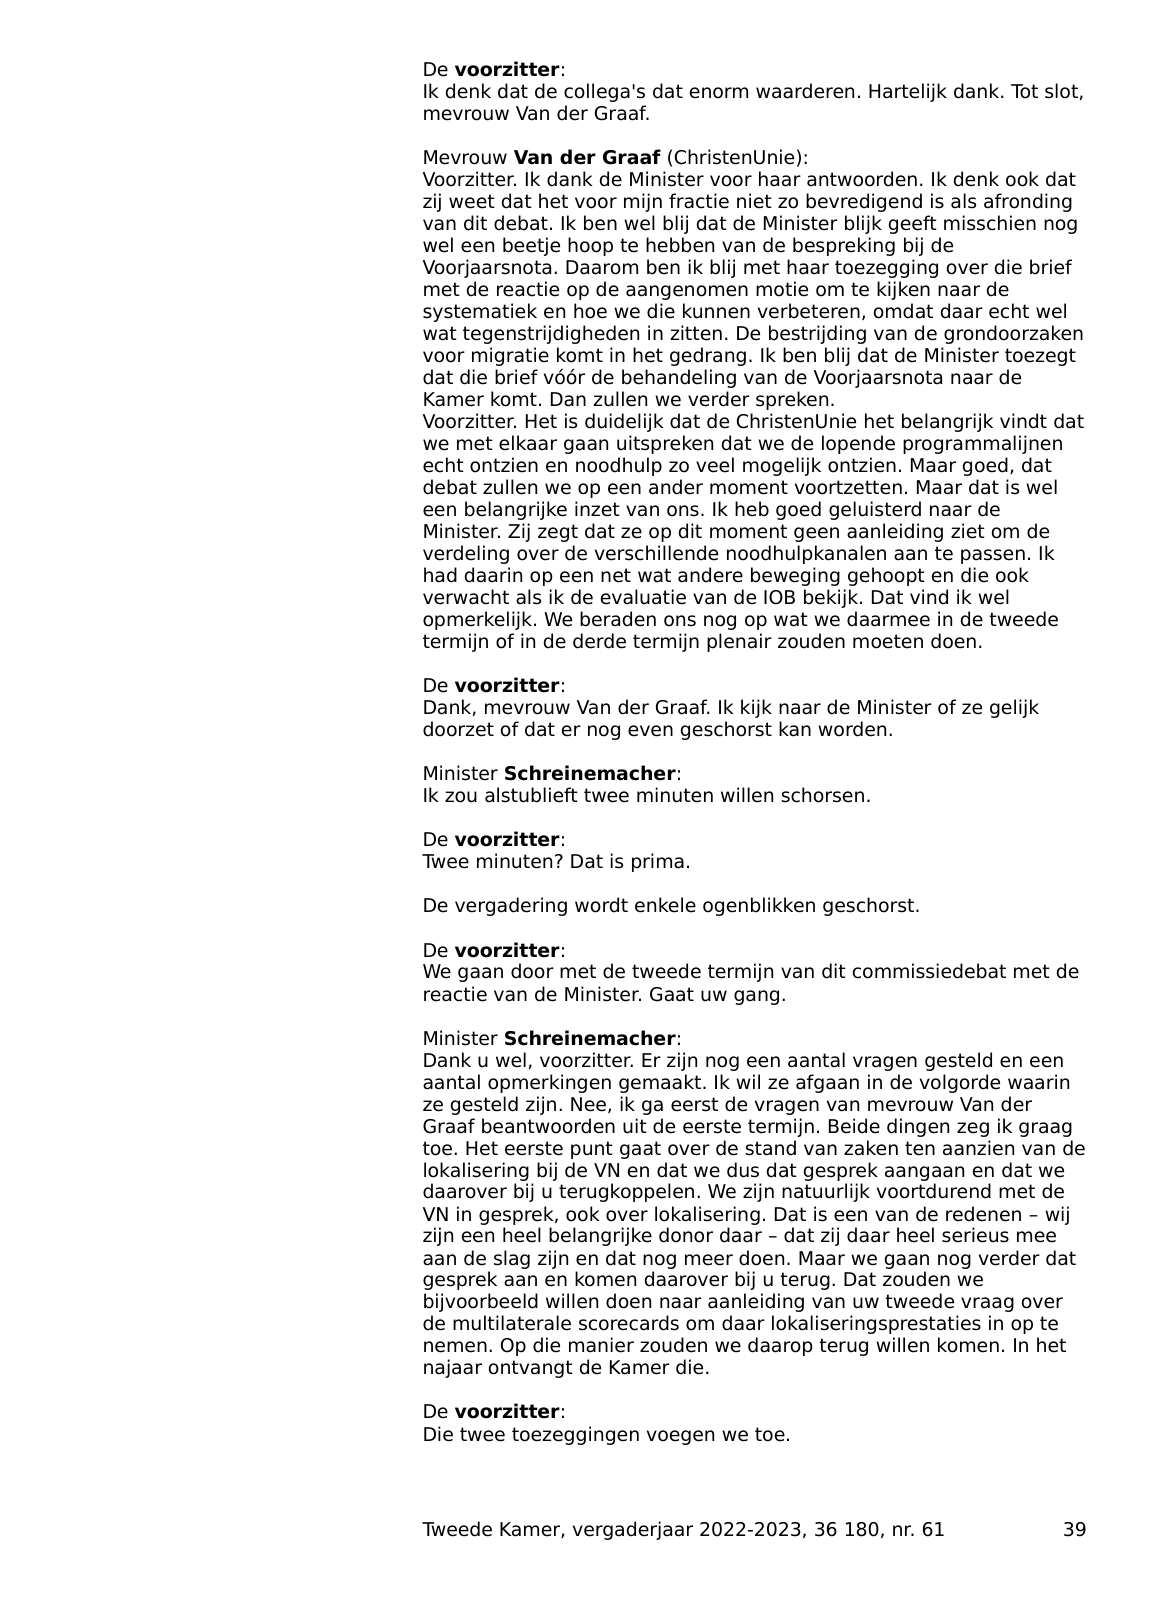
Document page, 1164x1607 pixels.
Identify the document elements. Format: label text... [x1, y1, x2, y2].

text De voorzitter: [422, 939, 1087, 961]
text Ik zou alstublieft twee minuten willen schorsen. [422, 785, 1087, 807]
text Dank, mevrouw Van der Graaf. Ik kijk naar de Minister of ze gelijk doorzet of dat er nog even geschorst kan worden. [422, 697, 1087, 741]
text Dank u wel, voorzitter. Er zijn nog een aantal vragen gesteld en een aantal opmerkingen gemaakt. Ik wil ze afgaan in de volgorde waarin ze gesteld zijn. Nee, ik ga eerst de vragen van mevrouw Van der Graaf beantwoorden uit de eerste termijn. Beide dingen zeg ik graag toe. Het eerste punt gaat over de stand van zaken ten aanzien van de lokalisering bij de VN en dat we dus dat gesprek aangaan en dat we daarover bij u terugkoppelen. We zijn natuurlijk voortdurend met de VN in gesprek, ook over lokalisering. Dat is een van de redenen – wij zijn een heel belangrijke donor daar – dat zij daar heel serieus mee aan de slag zijn en dat nog meer doen. Maar we gaan nog verder dat gesprek aan en komen daarover bij u terug. Dat zouden we bijvoorbeeld willen doen naar aanleiding van uw tweede vraag over de multilaterale scorecards om daar lokaliseringsprestaties in op te nemen. Op die manier zouden we daarop terug willen komen. In het najaar ontvangt de Kamer die. [422, 1049, 1087, 1379]
text Mevrouw Van der Graaf (ChristenUnie): [422, 147, 1087, 169]
text Twee minuten? Dat is prima. [422, 851, 1087, 873]
text Voorzitter. Het is duidelijk dat de ChristenUnie het belangrijk vindt dat we met elkaar gaan uitspreken dat we de lopende programmalijnen echt ontzien en noodhulp zo veel mogelijk ontzien. Maar goed, dat debat zullen we op een ander moment voortzetten. Maar dat is wel een belangrijke inzet van ons. Ik heb goed geluisterd naar de Minister. Zij zegt dat ze op dit moment geen aanleiding ziet om de verdeling over de verschillende noodhulpkanalen aan te passen. Ik had daarin op een net wat andere beweging gehoopt en die ook verwacht als ik de evaluatie van de IOB bekijk. Dat vind ik wel opmerkelijk. We beraden ons nog op wat we daarmee in de tweede termijn of in de derde termijn plenair zouden moeten doen. [422, 411, 1087, 653]
text Ik denk dat de collega's dat enorm waarderen. Hartelijk dank. Tot slot, mevrouw Van der Graaf. [422, 81, 1087, 125]
text De voorzitter: [422, 829, 1087, 851]
text De vergadering wordt enkele ogenblikken geschorst. [422, 895, 1087, 917]
text De voorzitter: [422, 59, 1087, 81]
text De voorzitter: [422, 1401, 1087, 1423]
text De voorzitter: [422, 675, 1087, 697]
text We gaan door met de tweede termijn van dit commissiedebat met de reactie van de Minister. Gaat uw gang. [422, 961, 1087, 1005]
text Minister Schreinemacher: [422, 763, 1087, 785]
text Minister Schreinemacher: [422, 1028, 1087, 1049]
text Voorzitter. Ik dank de Minister voor haar antwoorden. Ik denk ook dat zij weet dat het voor mijn fractie niet zo bevredigend is als afronding van dit debat. Ik ben wel blij dat de Minister blijk geeft misschien nog wel een beetje hoop te hebben van de bespreking bij de Voorjaarsnota. Daarom ben ik blij met haar toezegging over die brief met de reactie op de aangenomen motie om te kijken naar de systematiek en hoe we die kunnen verbeteren, omdat daar echt wel wat tegenstrijdigheden in zitten. De bestrijding van de grondoorzaken voor migratie komt in het gedrang. Ik ben blij dat de Minister toezegt dat die brief vóór de behandeling van de Voorjaarsnota naar de Kamer komt. Dan zullen we verder spreken. [422, 169, 1087, 411]
text Die twee toezeggingen voegen we toe. [422, 1423, 1087, 1445]
